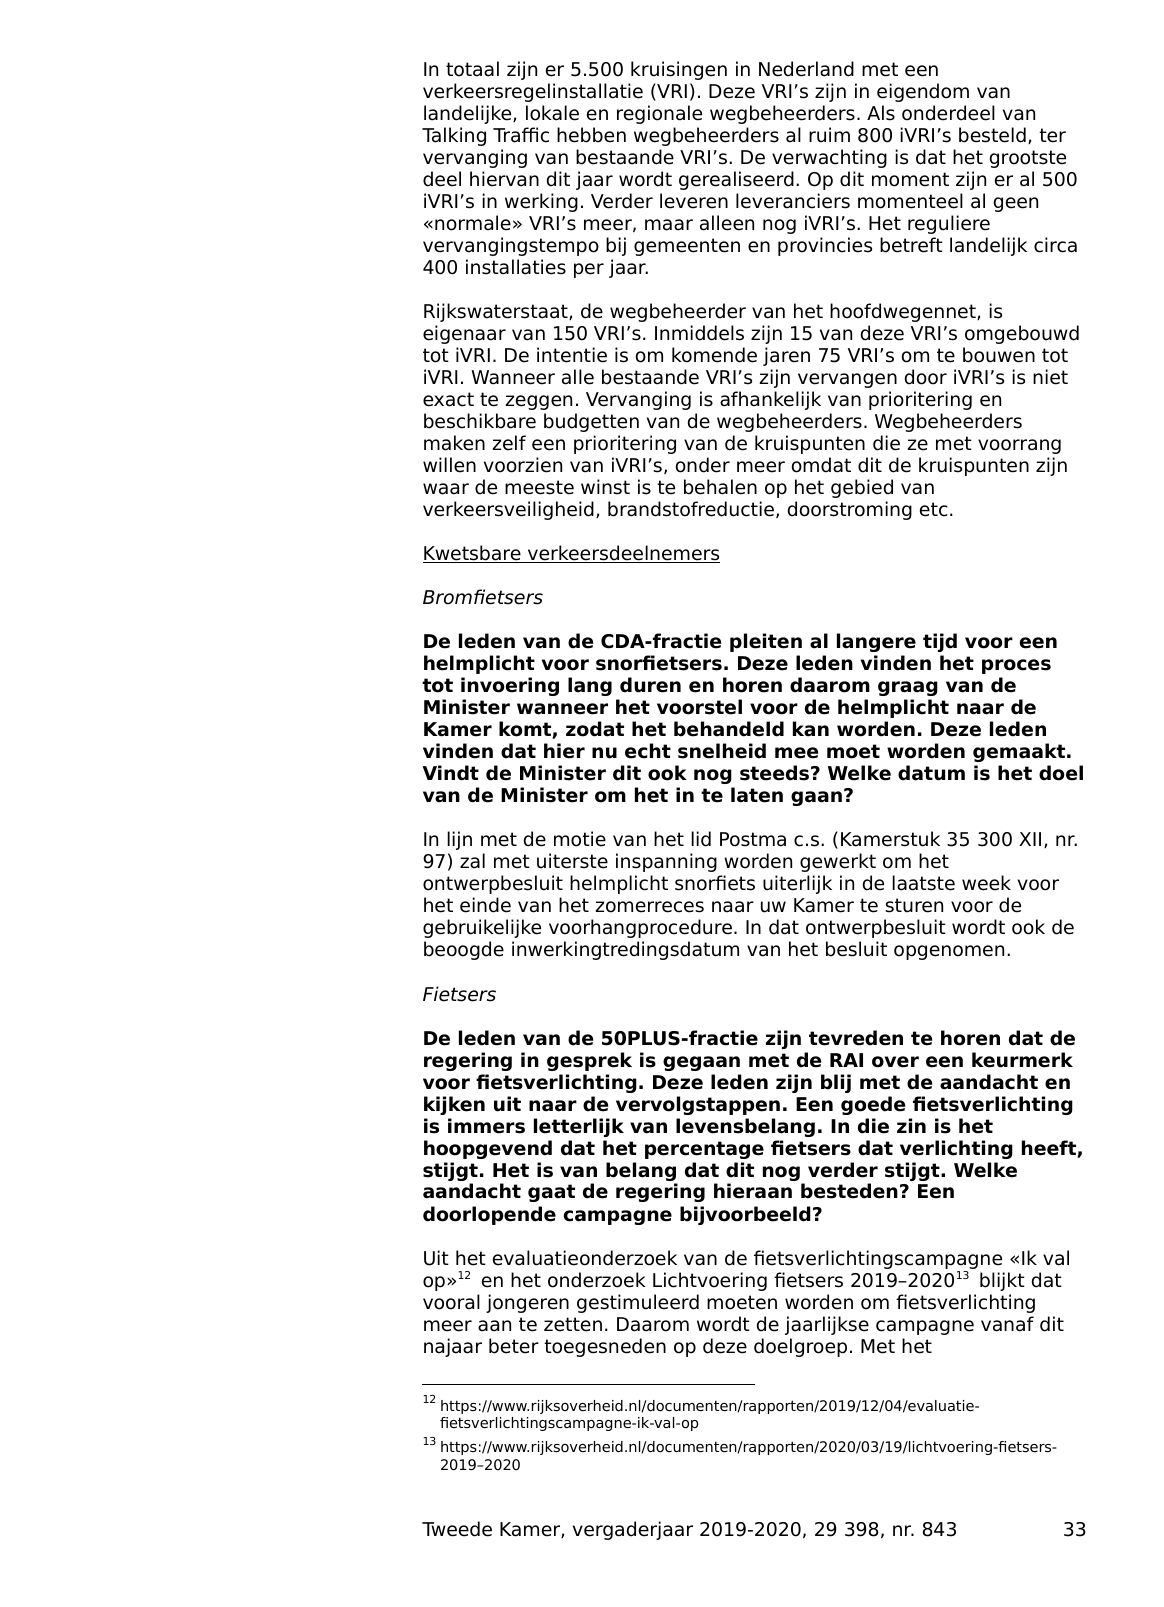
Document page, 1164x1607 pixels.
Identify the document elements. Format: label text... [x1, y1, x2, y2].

text In lijn met de motie van het lid Postma c.s. (Kamerstuk 35 300 XII, nr. 97) zal met uiterste inspanning worden gewerkt om het ontwerpbesluit helmplicht snorfiets uiterlijk in de laatste week voor het einde van het zomerreces naar uw Kamer te sturen voor de gebruikelijke voorhangprocedure. In dat ontwerpbesluit wordt ook de beoogde inwerkingtredingsdatum van het besluit opgenomen. [422, 829, 1087, 961]
text In totaal zijn er 5.500 kruisingen in Nederland met een verkeersregelinstallatie (VRI). Deze VRI’s zijn in eigendom van landelijke, lokale en regionale wegbeheerders. Als onderdeel van Talking Traffic hebben wegbeheerders al ruim 800 iVRI’s besteld, ter vervanging van bestaande VRI’s. De verwachting is dat het grootste deel hiervan dit jaar wordt gerealiseerd. Op dit moment zijn er al 500 iVRI’s in werking. Verder leveren leveranciers momenteel al geen «normale» VRI’s meer, maar alleen nog iVRI’s. Het reguliere vervangingstempo bij gemeenten en provincies betreft landelijk circa 400 installaties per jaar. [422, 59, 1087, 279]
text Uit het evaluatieonderzoek van de fietsverlichtingscampagne «Ik val op» en het onderzoek Lichtvoering fietsers 2019–2020 blijkt dat vooral jongeren gestimuleerd moeten worden om fietsverlichting meer aan te zetten. Daarom wordt de jaarlijkse campagne vanaf dit najaar beter toegesneden op deze doelgroep. Met het [422, 1248, 1087, 1357]
text Rijkswaterstaat, de wegbeheerder van het hoofdwegennet, is eigenaar van 150 VRI’s. Inmiddels zijn 15 van deze VRI’s omgebouwd tot iVRI. De intentie is om komende jaren 75 VRI’s om te bouwen tot iVRI. Wanneer alle bestaande VRI’s zijn vervangen door iVRI’s is niet exact te zeggen. Vervanging is afhankelijk van prioritering en beschikbare budgetten van de wegbeheerders. Wegbeheerders maken zelf een prioritering van de kruispunten die ze met voorrang willen voorzien van iVRI’s, onder meer omdat dit de kruispunten zijn waar de meeste winst is te behalen op het gebied van verkeersveiligheid, brandstofreductie, doorstroming etc. [422, 301, 1087, 521]
text De leden van de 50PLUS-fractie zijn tevreden te horen dat de regering in gesprek is gegaan met de RAI over een keurmerk voor fietsverlichting. Deze leden zijn blij met de aandacht en kijken uit naar de vervolgstappen. Een goede fietsverlichting is immers letterlijk van levensbelang. In die zin is het hoopgevend dat het percentage fietsers dat verlichting heeft, stijgt. Het is van belang dat dit nog verder stijgt. Welke aandacht gaat de regering hieraan besteden? Een doorlopende campagne bijvoorbeeld? [422, 1028, 1087, 1225]
subtitle Bromfietsers [422, 587, 1087, 609]
text https://www.rijksoverheid.nl/documenten/rapporten/2020/03/19/lichtvoering-fietsers-2019–2020 [422, 1435, 1087, 1474]
subtitle Kwetsbare verkeersdeelnemers [422, 543, 1087, 565]
text https://www.rijksoverheid.nl/documenten/rapporten/2019/12/04/evaluatie-fietsverlichtingscampagne-ik-val-op [422, 1393, 1087, 1432]
subtitle Fietsers [422, 983, 1087, 1005]
text De leden van de CDA-fractie pleiten al langere tijd voor een helmplicht voor snorfietsers. Deze leden vinden het proces tot invoering lang duren en horen daarom graag van de Minister wanneer het voorstel voor de helmplicht naar de Kamer komt, zodat het behandeld kan worden. Deze leden vinden dat hier nu echt snelheid mee moet worden gemaakt. Vindt de Minister dit ook nog steeds? Welke datum is het doel van de Minister om het in te laten gaan? [422, 631, 1087, 807]
